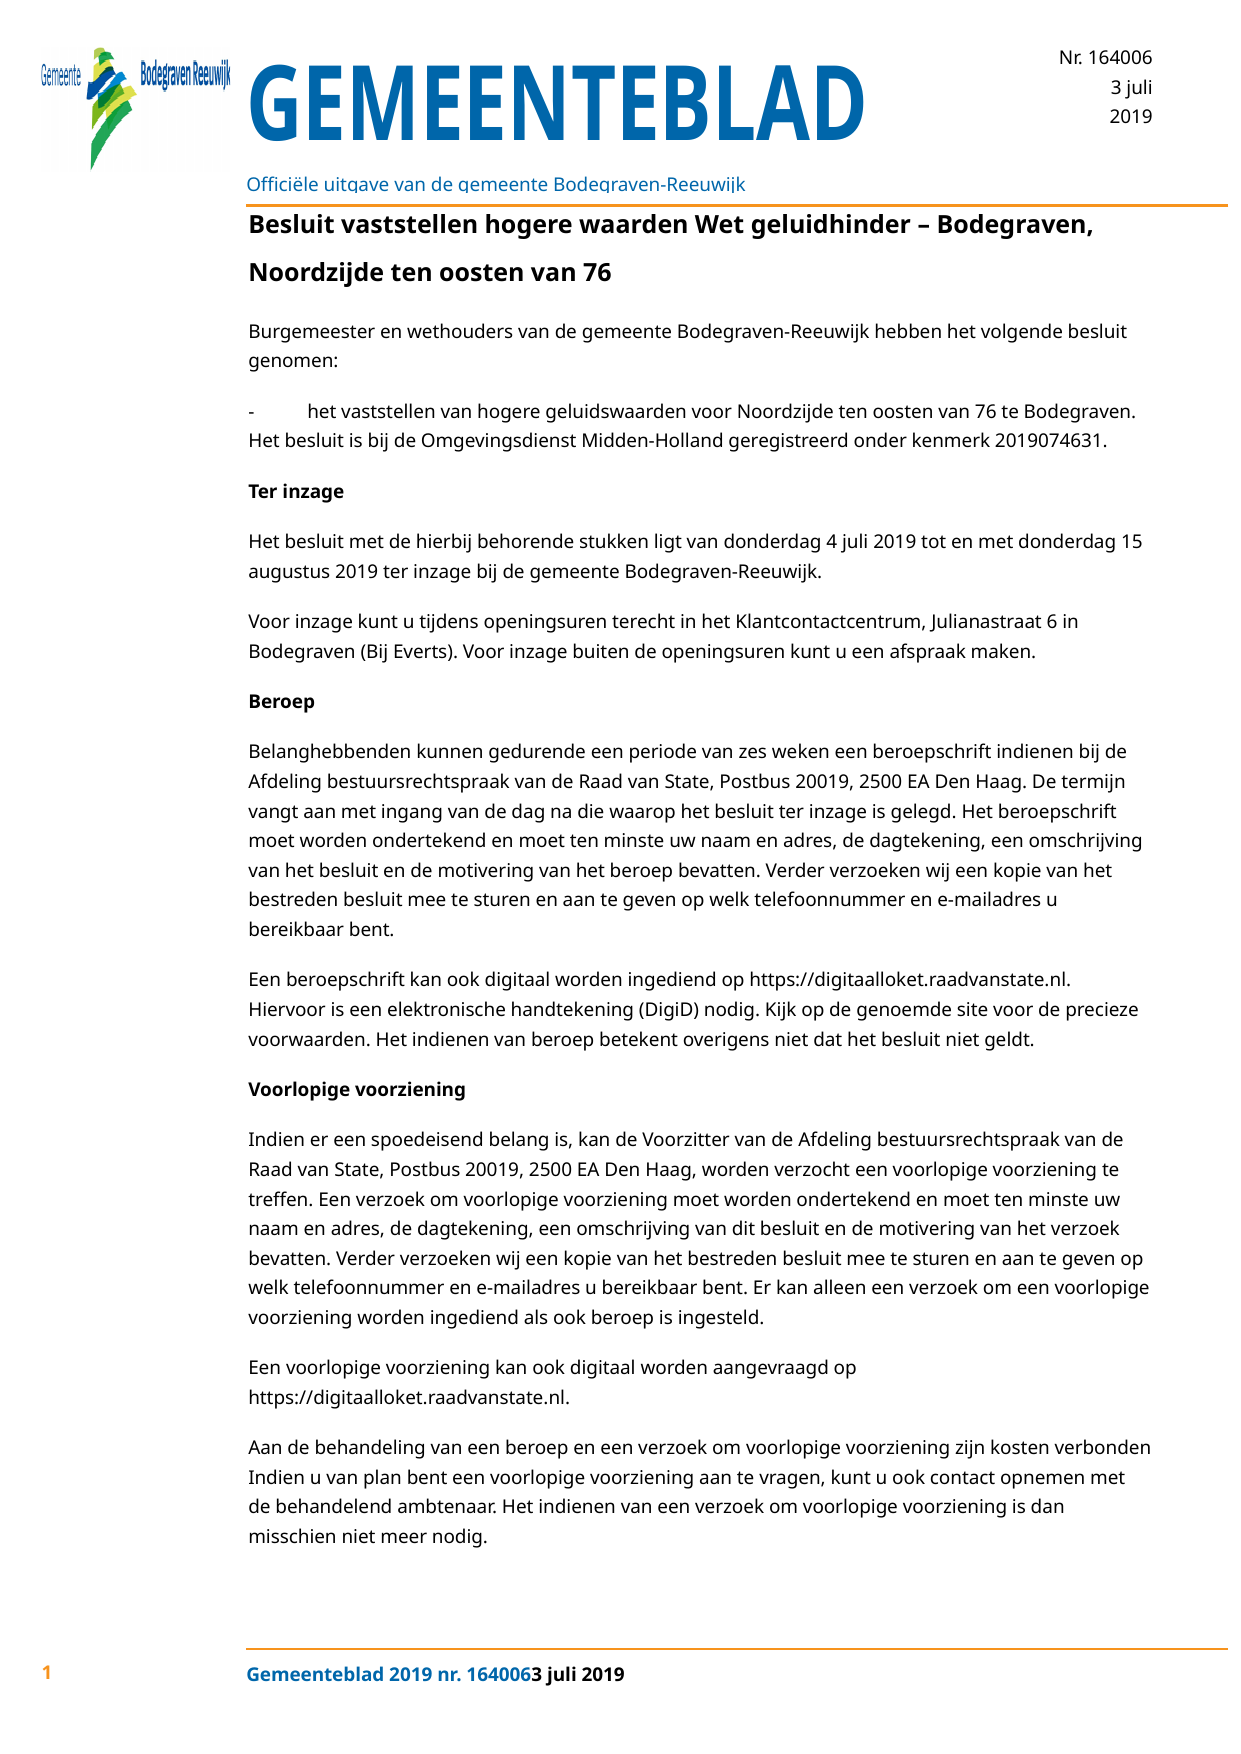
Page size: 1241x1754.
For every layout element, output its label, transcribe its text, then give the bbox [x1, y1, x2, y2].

text Voorlopige voorziening [248, 1076, 1152, 1102]
text Voor inzage kunt u tijdens openingsuren terecht in het Klantcontactcentrum, Julianastraat 6 in Bodegraven (Bij Everts). Voor inzage buiten de openingsuren kunt u een afspraak maken. [248, 608, 1152, 664]
text Belanghebbenden kunnen gedurende een periode van zes weken een beroepschrift indienen bij de Afdeling bestuursrechtspraak van de Raad van State, Postbus 20019, 2500 EA Den Haag. De termijn vangt aan met ingang van de dag na die waarop het besluit ter inzage is gelegd. Het beroepschrift moet worden ondertekend en moet ten minste uw naam en adres, de dagtekening, een omschrijving van het besluit en de motivering van het beroep bevatten. Verder verzoeken wij een kopie van het bestreden besluit mee te sturen en aan te geven op welk telefoonnummer en e-mailadres u bereikbaar bent. [248, 739, 1152, 942]
list het vaststellen van hogere geluidswaarden voor Noordzijde ten oosten van 76 te Bodegraven. [248, 398, 1152, 424]
text Het besluit is bij de Omgevingsdienst Midden-Holland geregistreerd onder kenmerk 2019074631. [248, 427, 1152, 453]
text Ter inzage [248, 478, 1152, 504]
text Burgemeester en wethouders van de gemeente Bodegraven-Reeuwijk hebben het volgende besluit genomen: [248, 318, 1152, 373]
text Het besluit met de hierbij behorende stukken ligt van donderdag 4 juli 2019 tot en met donderdag 15 augustus 2019 ter inzage bij de gemeente Bodegraven-Reeuwijk. [248, 528, 1152, 584]
text Een beroepschrift kan ook digitaal worden ingediend op https://digitaalloket.raadvanstate.nl. Hiervoor is een elektronische handtekening (DigiD) nodig. Kijk op de genoemde site voor de precieze voorwaarden. Het indienen van beroep betekent overigens niet dat het besluit niet geldt. [248, 967, 1152, 1052]
picture [41, 47, 231, 172]
text Aan de behandeling van een beroep en een verzoek om voorlopige voorziening zijn kosten verbonden Indien u van plan bent een voorlopige voorziening aan te vragen, kunt u ook contact opnemen met de behandelend ambtenaar. Het indienen van een verzoek om voorlopige voorziening is dan misschien niet meer nodig. [248, 1434, 1152, 1549]
text Een voorlopige voorziening kan ook digitaal worden aangevraagd op https://digitaalloket.raadvanstate.nl. [248, 1354, 1152, 1410]
text Indien er een spoedeisend belang is, kan de Voorzitter van de Afdeling bestuursrechtspraak van de Raad van State, Postbus 20019, 2500 EA Den Haag, worden verzocht een voorlopige voorziening te treffen. Een verzoek om voorlopige voorziening moet worden ondertekend en moet ten minste uw naam en adres, de dagtekening, een omschrijving van dit besluit en de motivering van het verzoek bevatten. Verder verzoeken wij een kopie van het bestreden besluit mee te sturen en aan te geven op welk telefoonnummer en e-mailadres u bereikbaar bent. Er kan alleen een verzoek om een voorlopige voorziening worden ingediend als ook beroep is ingesteld. [248, 1127, 1152, 1330]
text Besluit vaststellen hogere waarden Wet geluidhinder – Bodegraven, Noordzijde ten oosten van 76 [248, 207, 1152, 288]
text Beroep [248, 688, 1152, 714]
